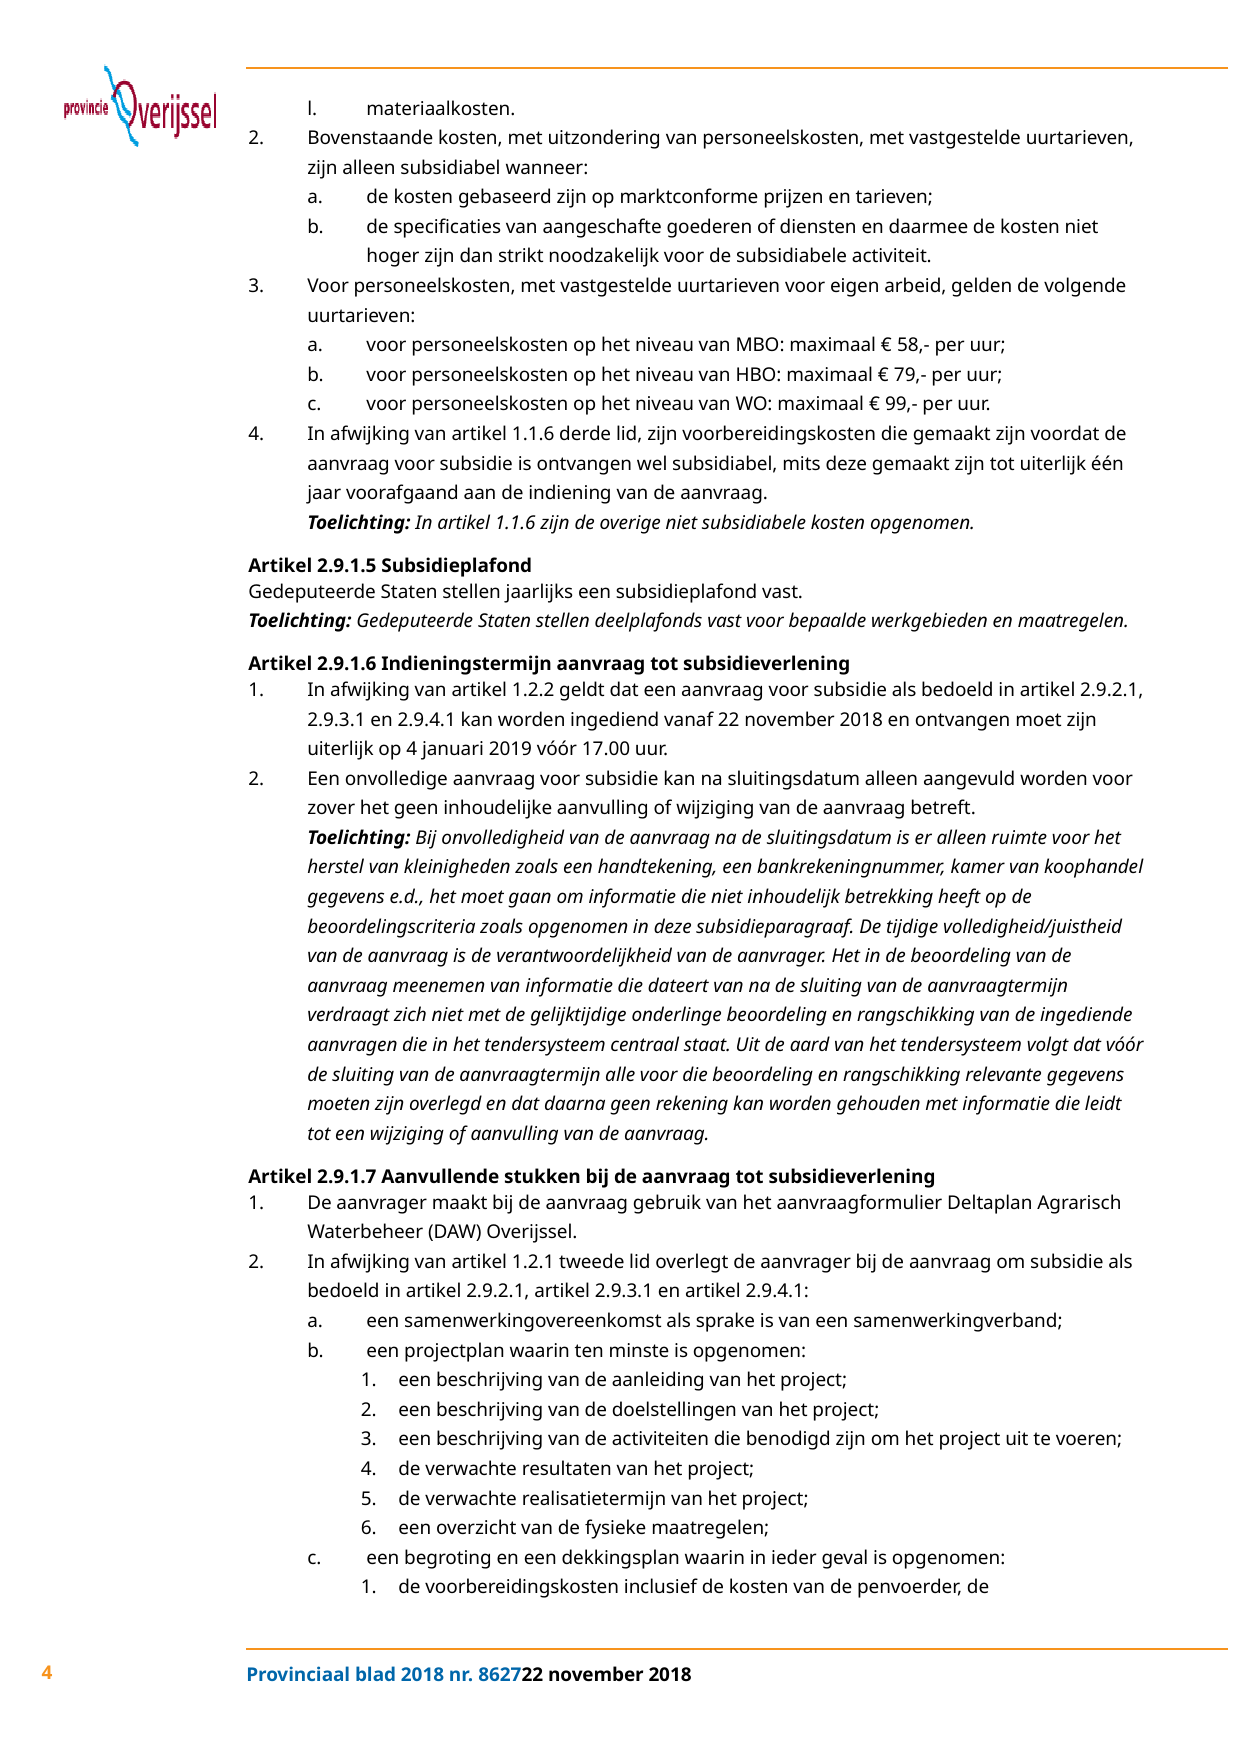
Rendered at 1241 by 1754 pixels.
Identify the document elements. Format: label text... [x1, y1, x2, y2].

list een projectplan waarin ten minste is opgenomen: [307, 1337, 1152, 1362]
text Artikel 2.9.1.6 Indieningstermijn aanvraag tot subsidieverlening [248, 651, 1152, 676]
list Toelichting: In artikel 1.1.6 zijn de overige niet subsidiabele kosten opgenomen. [248, 509, 1152, 535]
list materiaalkosten. [307, 95, 1152, 121]
list De aanvrager maakt bij de aanvraag gebruik van het aanvraagformulier Deltaplan Agrarisch Waterbeheer (DAW) Overijssel. [248, 1189, 1152, 1244]
list de verwachte resultaten van het project; [361, 1455, 1152, 1481]
list de kosten gebaseerd zijn op marktconforme prijzen en tarieven; [307, 183, 1152, 209]
list een beschrijving van de aanleiding van het project; [361, 1366, 1152, 1392]
list de voorbereidingskosten inclusief de kosten van de penvoerder, de [361, 1573, 1152, 1599]
list In afwijking van artikel 1.2.1 tweede lid overlegt de aanvrager bij de aanvraag om subsidie als bedoeld in artikel 2.9.2.1, artikel 2.9.3.1 en artikel 2.9.4.1: [248, 1248, 1152, 1303]
list een beschrijving van de doelstellingen van het project; [361, 1396, 1152, 1422]
list voor personeelskosten op het niveau van WO: maximaal € 99,- per uur. [307, 391, 1152, 416]
list een beschrijving van de activiteiten die benodigd zijn om het project uit te voeren; [361, 1426, 1152, 1451]
list de specificaties van aangeschafte goederen of diensten en daarmee de kosten niet hoger zijn dan strikt noodzakelijk voor de subsidiabele activiteit. [307, 213, 1152, 268]
list Voor personeelskosten, met vastgestelde uurtarieven voor eigen arbeid, gelden de volgende uurtarieven: [248, 272, 1152, 328]
list In afwijking van artikel 1.1.6 derde lid, zijn voorbereidingskosten die gemaakt zijn voordat de aanvraag voor subsidie is ontvangen wel subsidiabel, mits deze gemaakt zijn tot uiterlijk één jaar voorafgaand aan de indiening van de aanvraag. [248, 420, 1152, 505]
list Een onvolledige aanvraag voor subsidie kan na sluitingsdatum alleen aangevuld worden voor zover het geen inhoudelijke aanvulling of wijziging van de aanvraag betreft. [248, 765, 1152, 820]
text Toelichting: Gedeputeerde Staten stellen deelplafonds vast voor bepaalde werkgebieden en maatregelen. [248, 607, 1152, 633]
list een overzicht van de fysieke maatregelen; [361, 1514, 1152, 1540]
text Artikel 2.9.1.5 Subsidieplafond [248, 552, 1152, 578]
list Bovenstaande kosten, met uitzondering van personeelskosten, met vastgestelde uurtarieven, zijn alleen subsidiabel wanneer: [248, 124, 1152, 180]
list In afwijking van artikel 1.2.2 geldt dat een aanvraag voor subsidie als bedoeld in artikel 2.9.2.1, 2.9.3.1 en 2.9.4.1 kan worden ingediend vanaf 22 november 2018 en ontvangen moet zijn uiterlijk op 4 januari 2019 vóór 17.00 uur. [248, 676, 1152, 761]
list voor personeelskosten op het niveau van HBO: maximaal € 79,- per uur; [307, 361, 1152, 387]
list een samenwerkingovereenkomst als sprake is van een samenwerkingverband; [307, 1307, 1152, 1333]
list voor personeelskosten op het niveau van MBO: maximaal € 58,- per uur; [307, 331, 1152, 357]
text Artikel 2.9.1.7 Aanvullende stukken bij de aanvraag tot subsidieverlening [248, 1163, 1152, 1189]
list een begroting en een dekkingsplan waarin in ieder geval is opgenomen: [307, 1544, 1152, 1569]
picture [41, 47, 231, 172]
list de verwachte realisatietermijn van het project; [361, 1485, 1152, 1510]
list Toelichting: Bij onvolledigheid van de aanvraag na de sluitingsdatum is er alleen ruimte voor het herstel van kleinigheden zoals een handtekening, een bankrekeningnummer, kamer van koophandel gegevens e.d., het moet gaan om informatie die niet inhoudelijk betrekking heeft op de beoordelingscriteria zoals opgenomen in deze subsidieparagraaf. De tijdige volledigheid/juistheid van de aanvraag is de verantwoordelijkheid van de aanvrager. Het in de beoordeling van de aanvraag meenemen van informatie die dateert van na de sluiting van de aanvraagtermijn verdraagt zich niet met de gelijktijdige onderlinge beoordeling en rangschikking van de ingediende aanvragen die in het tendersysteem centraal staat. Uit de aard van het tendersysteem volgt dat vóór de sluiting van de aanvraagtermijn alle voor die beoordeling en rangschikking relevante gegevens moeten zijn overlegd en dat daarna geen rekening kan worden gehouden met informatie die leidt tot een wijziging of aanvulling van de aanvraag. [248, 824, 1152, 1146]
text Gedeputeerde Staten stellen jaarlijks een subsidieplafond vast. [248, 578, 1152, 603]
